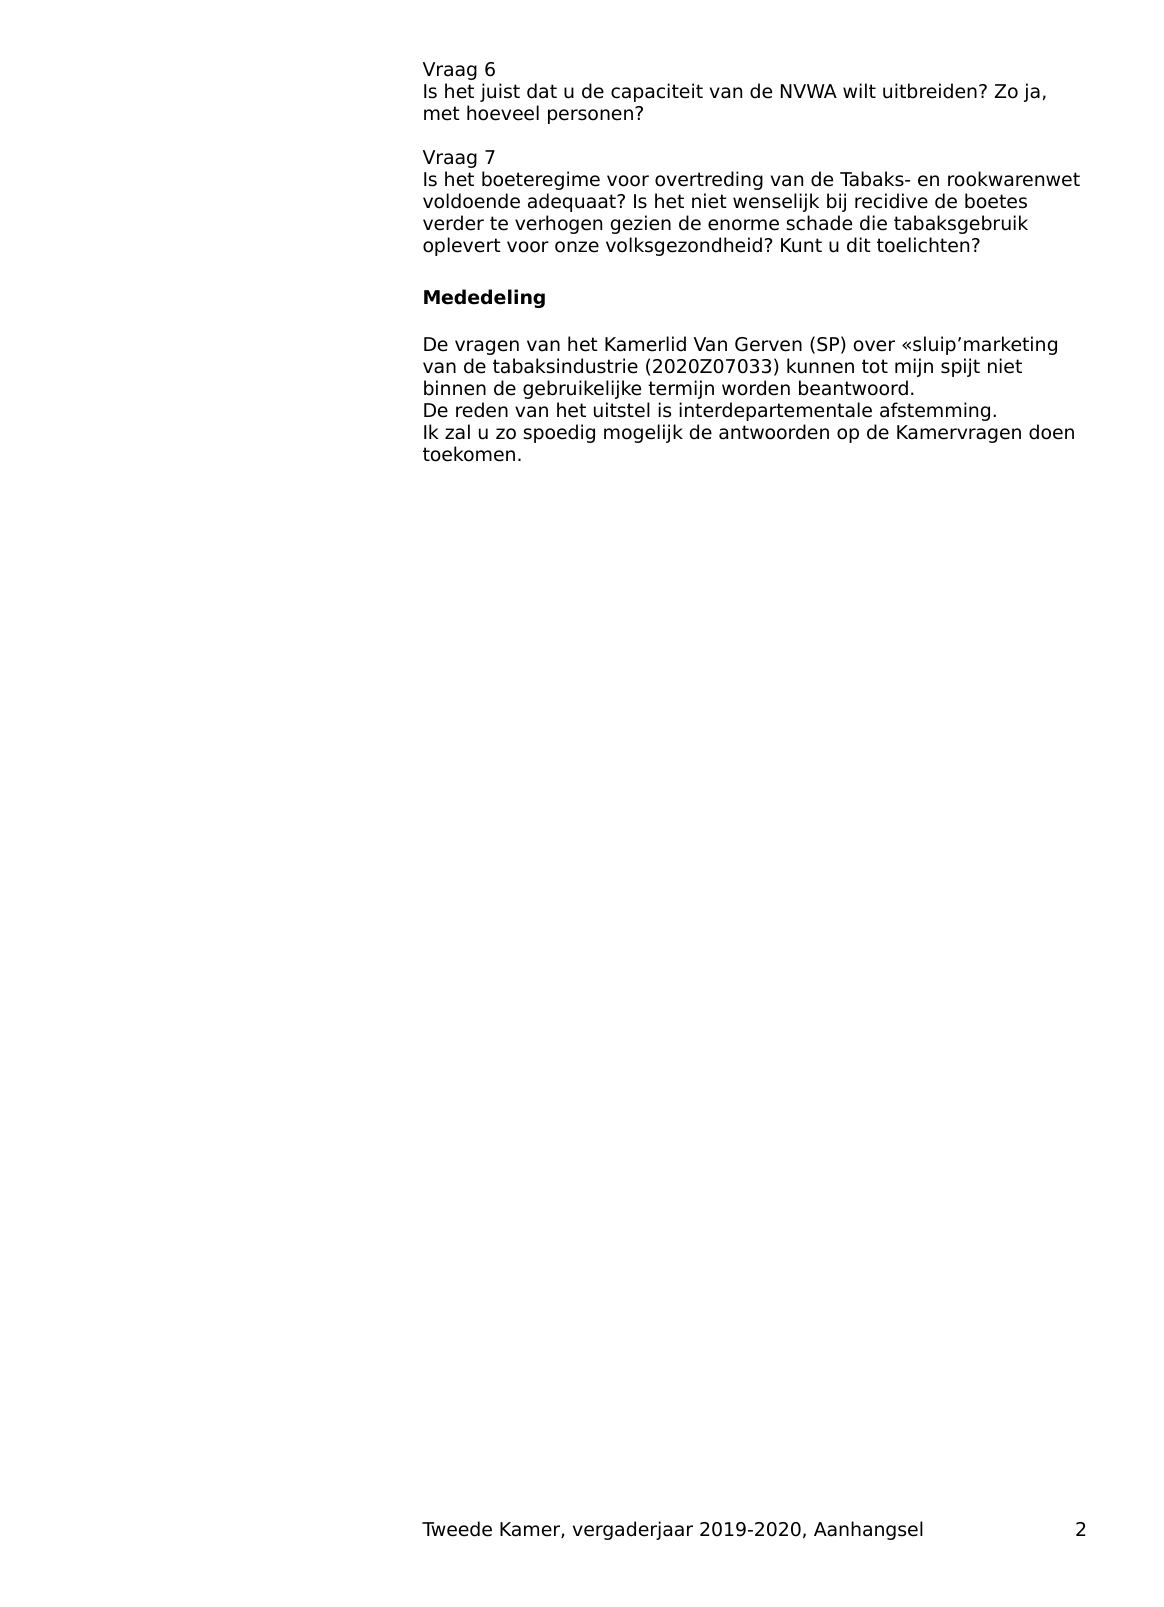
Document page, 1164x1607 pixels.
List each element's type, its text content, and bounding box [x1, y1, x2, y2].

text Ik zal u zo spoedig mogelijk de antwoorden op de Kamervragen doen toekomen. [422, 422, 1087, 466]
text De reden van het uitstel is interdepartementale afstemming. [422, 400, 1087, 422]
text Is het boeteregime voor overtreding van de Tabaks- en rookwarenwet voldoende adequaat? Is het niet wenselijk bij recidive de boetes verder te verhogen gezien de enorme schade die tabaksgebruik oplevert voor onze volksgezondheid? Kunt u dit toelichten? [422, 169, 1087, 257]
text Vraag 7 [422, 147, 1087, 169]
text Vraag 6 [422, 59, 1087, 81]
subtitle Mededeling [422, 287, 1087, 309]
text Is het juist dat u de capaciteit van de NVWA wilt uitbreiden? Zo ja, met hoeveel personen? [422, 81, 1087, 125]
text De vragen van het Kamerlid Van Gerven (SP) over «sluip’marketing van de tabaksindustrie (2020Z07033) kunnen tot mijn spijt niet binnen de gebruikelijke termijn worden beantwoord. [422, 334, 1087, 400]
